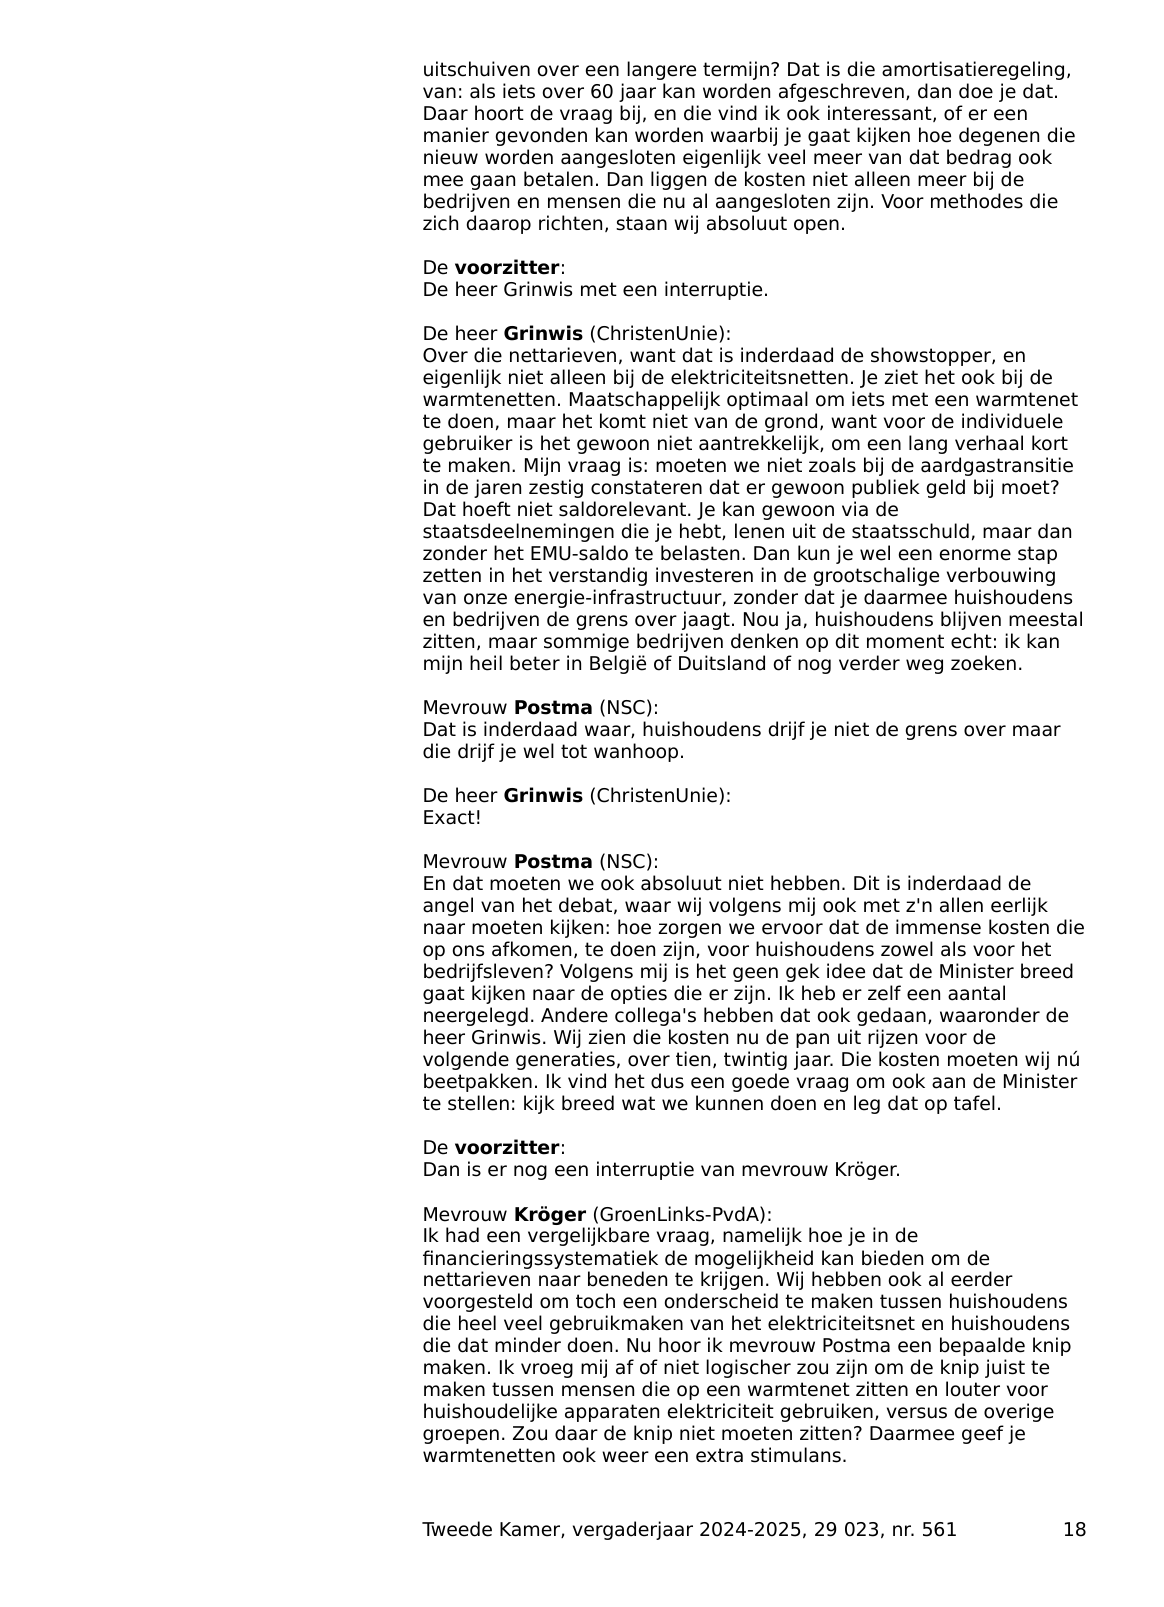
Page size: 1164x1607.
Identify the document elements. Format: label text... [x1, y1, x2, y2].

text Exact! [422, 807, 1087, 829]
text uitschuiven over een langere termijn? Dat is die amortisatieregeling, van: als iets over 60 jaar kan worden afgeschreven, dan doe je dat. Daar hoort de vraag bij, en die vind ik ook interessant, of er een manier gevonden kan worden waarbij je gaat kijken hoe degenen die nieuw worden aangesloten eigenlijk veel meer van dat bedrag ook mee gaan betalen. Dan liggen de kosten niet alleen meer bij de bedrijven en mensen die nu al aangesloten zijn. Voor methodes die zich daarop richten, staan wij absoluut open. [422, 59, 1087, 235]
text Mevrouw Kröger (GroenLinks-PvdA): [422, 1203, 1087, 1225]
text Dat is inderdaad waar, huishoudens drijf je niet de grens over maar die drijf je wel tot wanhoop. [422, 719, 1087, 763]
text Mevrouw Postma (NSC): [422, 697, 1087, 719]
text Ik had een vergelijkbare vraag, namelijk hoe je in de financieringssystematiek de mogelijkheid kan bieden om de nettarieven naar beneden te krijgen. Wij hebben ook al eerder voorgesteld om toch een onderscheid te maken tussen huishoudens die heel veel gebruikmaken van het elektriciteitsnet en huishoudens die dat minder doen. Nu hoor ik mevrouw Postma een bepaalde knip maken. Ik vroeg mij af of niet logischer zou zijn om de knip juist te maken tussen mensen die op een warmtenet zitten en louter voor huishoudelijke apparaten elektriciteit gebruiken, versus de overige groepen. Zou daar de knip niet moeten zitten? Daarmee geef je warmtenetten ook weer een extra stimulans. [422, 1225, 1087, 1467]
text Dan is er nog een interruptie van mevrouw Kröger. [422, 1159, 1087, 1181]
text De heer Grinwis (ChristenUnie): [422, 785, 1087, 807]
text En dat moeten we ook absoluut niet hebben. Dit is inderdaad de angel van het debat, waar wij volgens mij ook met z'n allen eerlijk naar moeten kijken: hoe zorgen we ervoor dat de immense kosten die op ons afkomen, te doen zijn, voor huishoudens zowel als voor het bedrijfsleven? Volgens mij is het geen gek idee dat de Minister breed gaat kijken naar de opties die er zijn. Ik heb er zelf een aantal neergelegd. Andere collega's hebben dat ook gedaan, waaronder de heer Grinwis. Wij zien die kosten nu de pan uit rijzen voor de volgende generaties, over tien, twintig jaar. Die kosten moeten wij nú beetpakken. Ik vind het dus een goede vraag om ook aan de Minister te stellen: kijk breed wat we kunnen doen en leg dat op tafel. [422, 873, 1087, 1115]
text Over die nettarieven, want dat is inderdaad de showstopper, en eigenlijk niet alleen bij de elektriciteitsnetten. Je ziet het ook bij de warmtenetten. Maatschappelijk optimaal om iets met een warmtenet te doen, maar het komt niet van de grond, want voor de individuele gebruiker is het gewoon niet aantrekkelijk, om een lang verhaal kort te maken. Mijn vraag is: moeten we niet zoals bij de aardgastransitie in de jaren zestig constateren dat er gewoon publiek geld bij moet? Dat hoeft niet saldorelevant. Je kan gewoon via de staatsdeelnemingen die je hebt, lenen uit de staatsschuld, maar dan zonder het EMU-saldo te belasten. Dan kun je wel een enorme stap zetten in het verstandig investeren in de grootschalige verbouwing van onze energie-infrastructuur, zonder dat je daarmee huishoudens en bedrijven de grens over jaagt. Nou ja, huishoudens blijven meestal zitten, maar sommige bedrijven denken op dit moment echt: ik kan mijn heil beter in België of Duitsland of nog verder weg zoeken. [422, 345, 1087, 675]
text De heer Grinwis (ChristenUnie): [422, 323, 1087, 345]
text De heer Grinwis met een interruptie. [422, 279, 1087, 301]
text Mevrouw Postma (NSC): [422, 851, 1087, 873]
text De voorzitter: [422, 1137, 1087, 1159]
text De voorzitter: [422, 257, 1087, 279]
